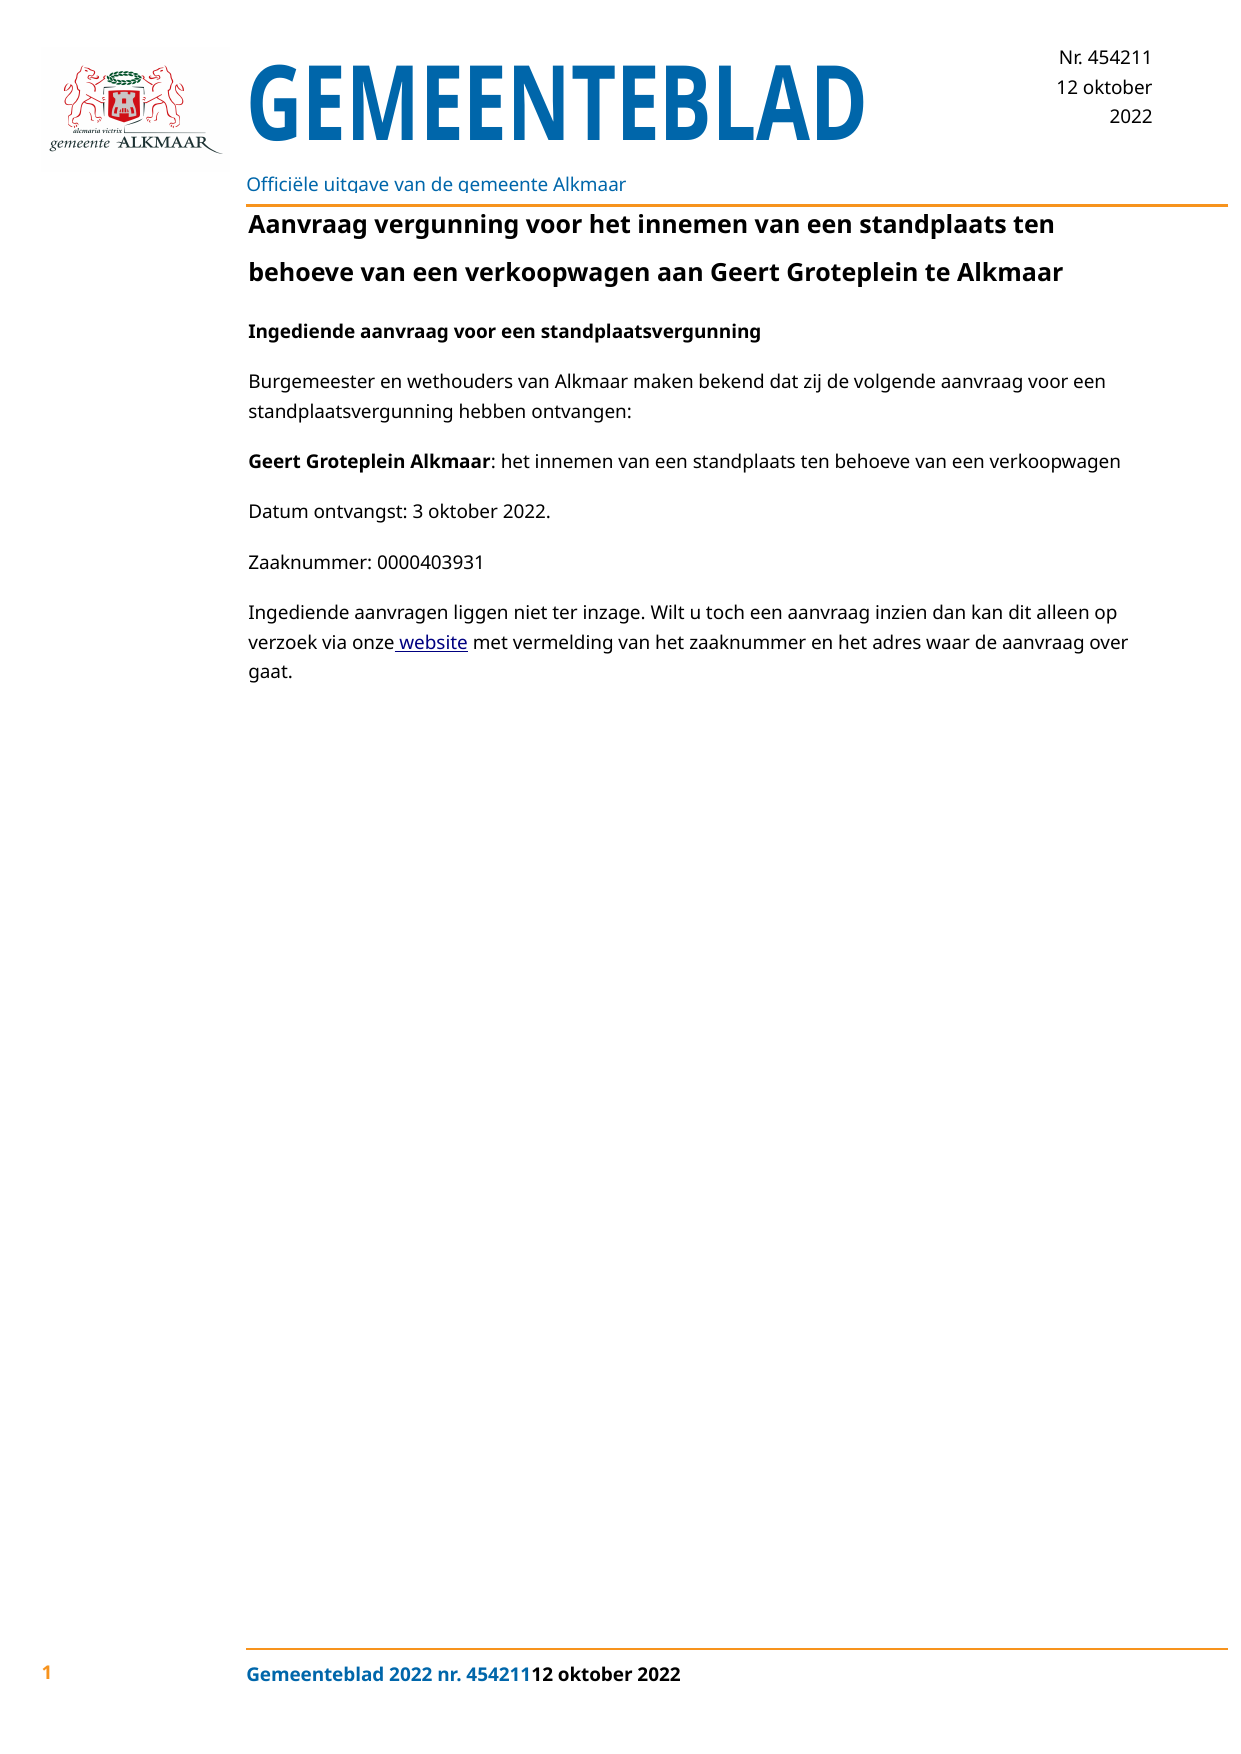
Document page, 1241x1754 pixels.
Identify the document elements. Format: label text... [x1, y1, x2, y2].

picture [41, 47, 231, 172]
text Ingediende aanvraag voor een standplaatsvergunning [248, 318, 1152, 344]
text Geert Groteplein Alkmaar: het innemen van een standplaats ten behoeve van een verkoopwagen [248, 448, 1152, 474]
text Zaaknummer: 0000403931 [248, 549, 1152, 575]
text Burgemeester en wethouders van Alkmaar maken bekend dat zij de volgende aanvraag voor een standplaatsvergunning hebben ontvangen: [248, 368, 1152, 424]
text Aanvraag vergunning voor het innemen van een standplaats ten behoeve van een verkoopwagen aan Geert Groteplein te Alkmaar [248, 207, 1152, 288]
text Datum ontvangst: 3 oktober 2022. [248, 499, 1152, 524]
text Ingediende aanvragen liggen niet ter inzage. Wilt u toch een aanvraag inzien dan kan dit alleen op verzoek via onze website met vermelding van het zaaknummer en het adres waar de aanvraag over gaat. [248, 599, 1152, 684]
